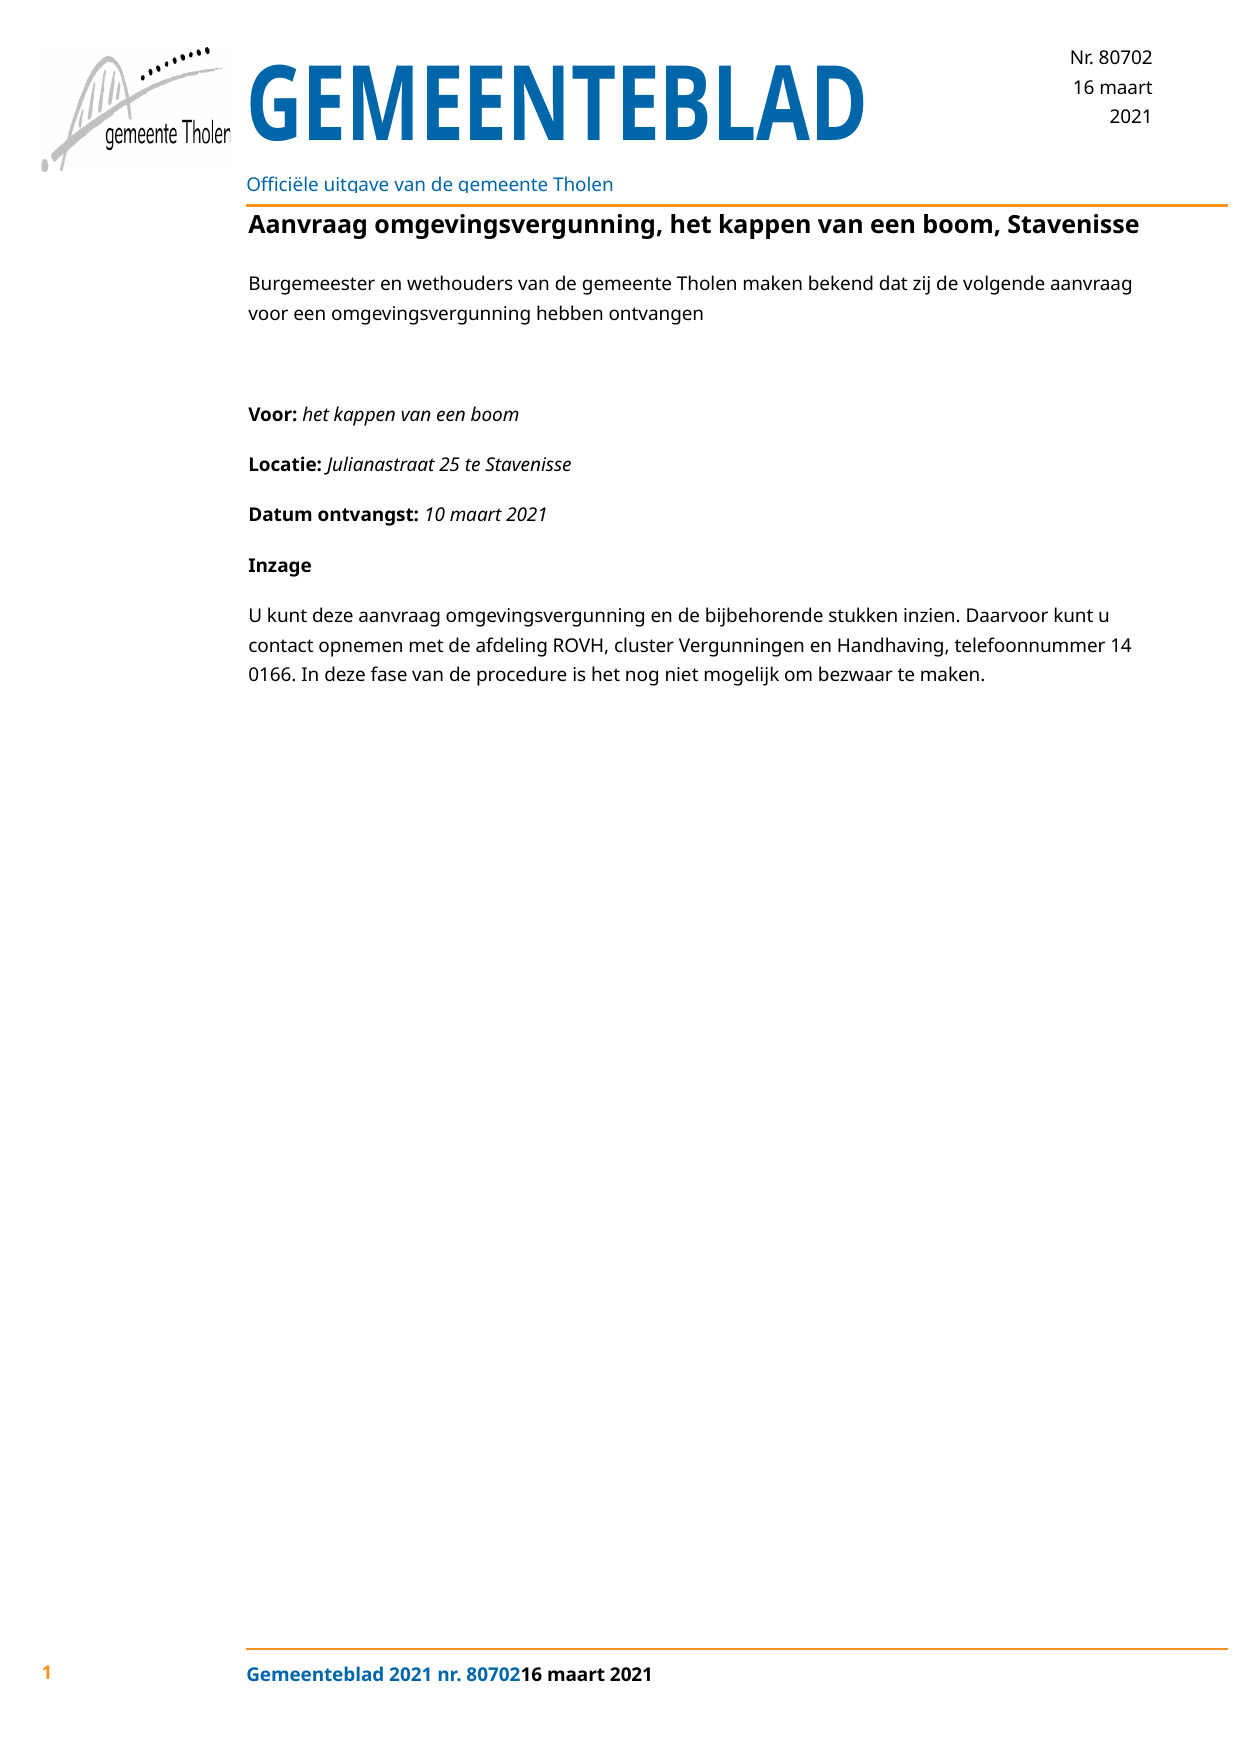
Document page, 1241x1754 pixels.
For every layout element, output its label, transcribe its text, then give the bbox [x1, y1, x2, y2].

text U kunt deze aanvraag omgevingsvergunning en de bijbehorende stukken inzien. Daarvoor kunt u contact opnemen met de afdeling ROVH, cluster Vergunningen en Handhaving, telefoonnummer 14 0166. In deze fase van de procedure is het nog niet mogelijk om bezwaar te maken. [248, 602, 1152, 687]
text Burgemeester en wethouders van de gemeente Tholen maken bekend dat zij de volgende aanvraag voor een omgevingsvergunning hebben ontvangen [248, 270, 1152, 326]
text Inzage [248, 552, 1152, 578]
text Datum ontvangst: 10 maart 2021 [248, 502, 1152, 527]
text Locatie: Julianastraat 25 te Stavenisse [248, 451, 1152, 477]
text Voor: het kappen van een boom [248, 401, 1152, 426]
picture [41, 47, 231, 172]
text Aanvraag omgevingsvergunning, het kappen van een boom, Stavenisse [248, 207, 1152, 241]
